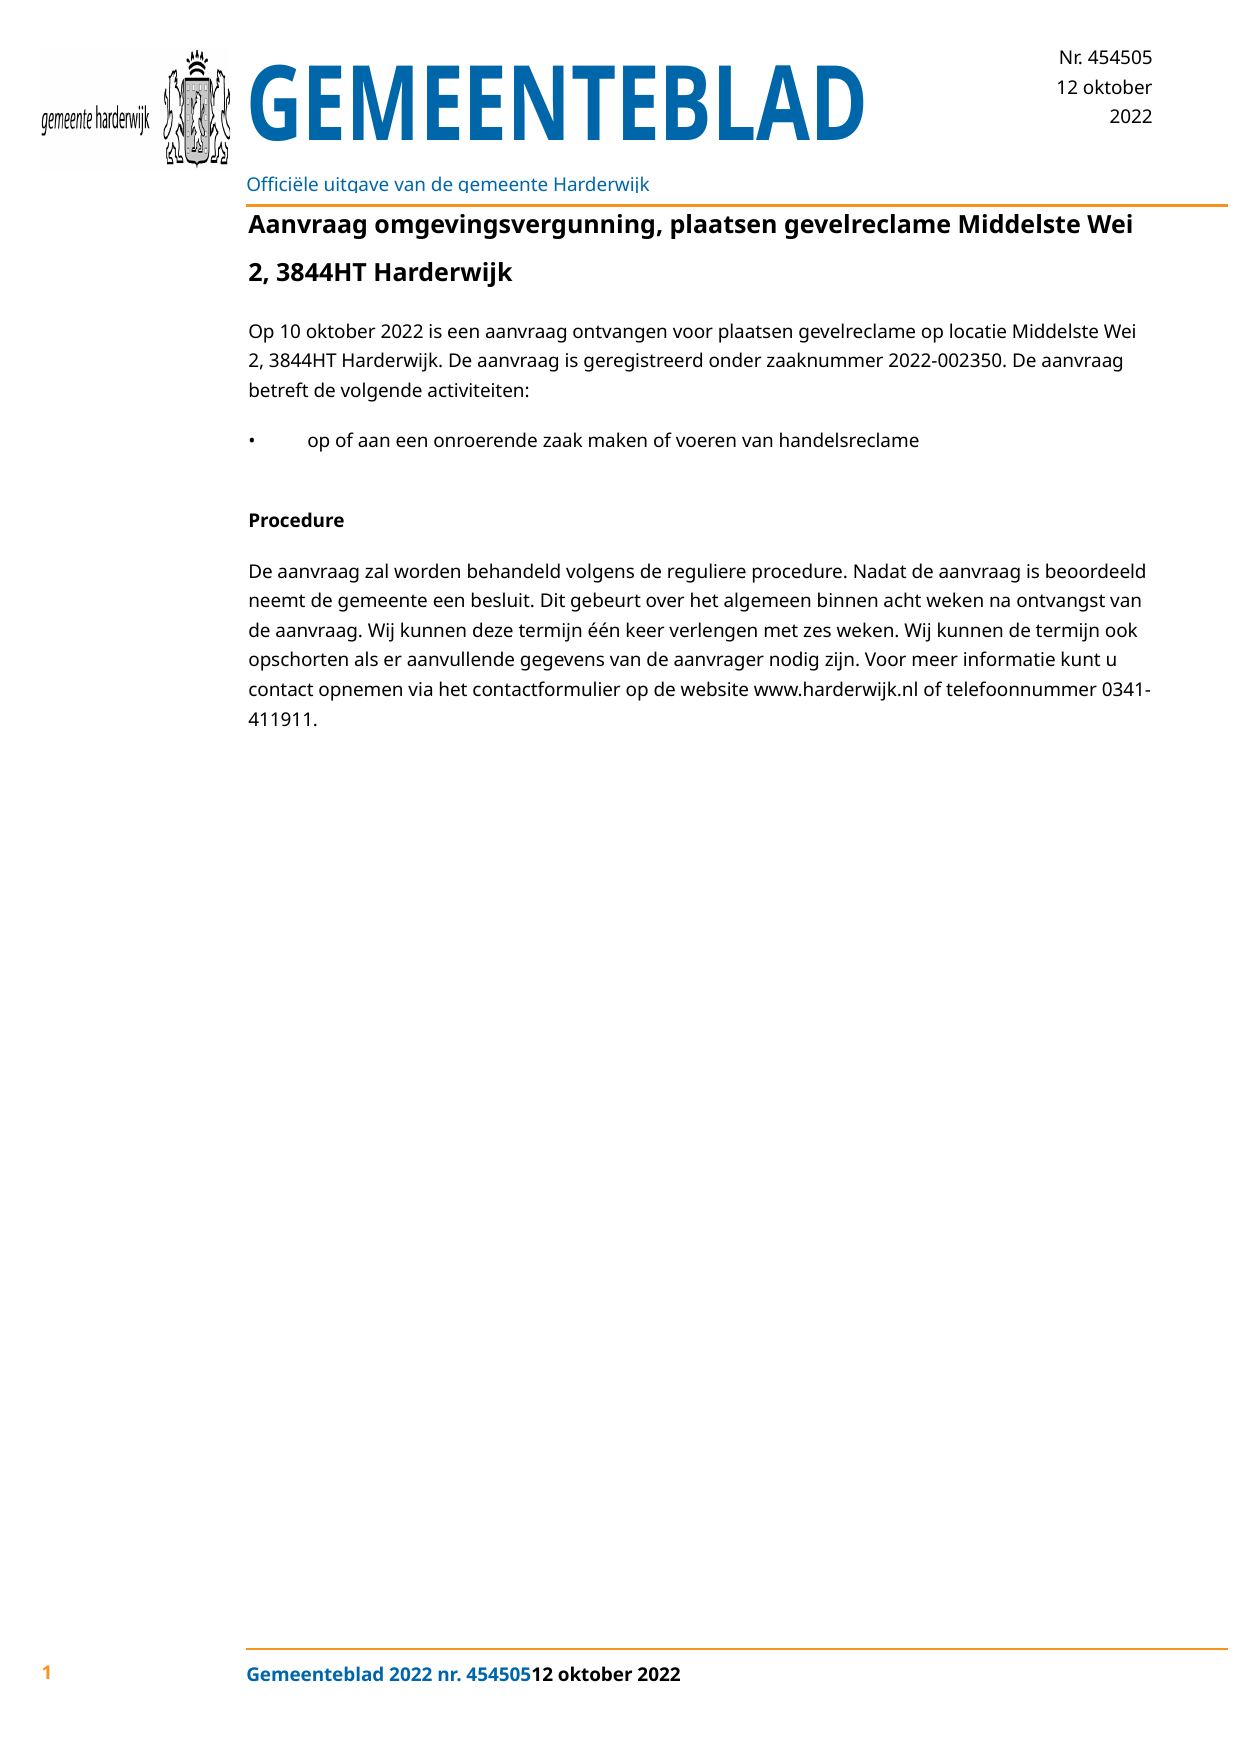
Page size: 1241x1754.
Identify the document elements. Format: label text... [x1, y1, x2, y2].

text De aanvraag zal worden behandeld volgens de reguliere procedure. Nadat de aanvraag is beoordeeld neemt de gemeente een besluit. Dit gebeurt over het algemeen binnen acht weken na ontvangst van de aanvraag. Wij kunnen deze termijn één keer verlengen met zes weken. Wij kunnen de termijn ook opschorten als er aanvullende gegevens van de aanvrager nodig zijn. Voor meer informatie kunt u contact opnemen via het contactformulier op de website www.harderwijk.nl of telefoonnummer 0341-411911. [248, 558, 1152, 732]
picture [41, 47, 231, 172]
text Procedure [248, 507, 1152, 533]
text Op 10 oktober 2022 is een aanvraag ontvangen voor plaatsen gevelreclame op locatie Middelste Wei 2, 3844HT Harderwijk. De aanvraag is geregistreerd onder zaaknummer 2022-002350. De aanvraag betreft de volgende activiteiten: [248, 318, 1152, 403]
list op of aan een onroerende zaak maken of voeren van handelsreclame [248, 427, 1152, 453]
text Aanvraag omgevingsvergunning, plaatsen gevelreclame Middelste Wei 2, 3844HT Harderwijk [248, 207, 1152, 288]
